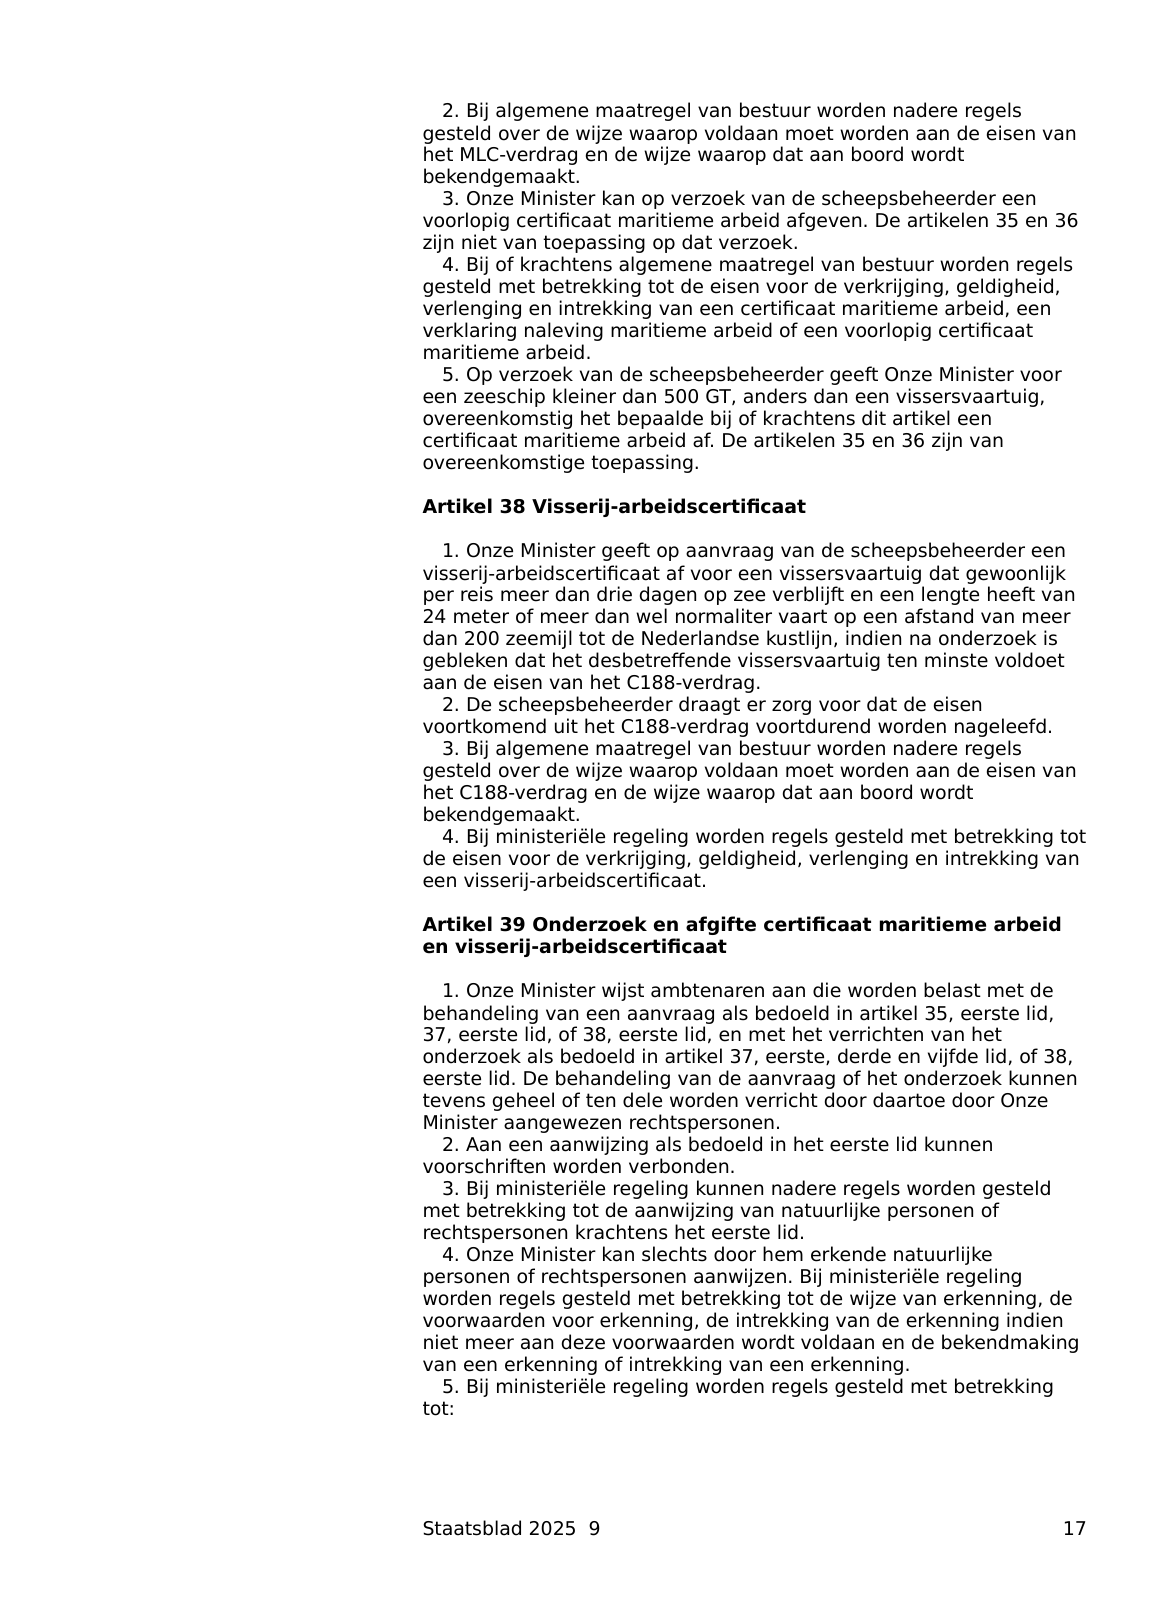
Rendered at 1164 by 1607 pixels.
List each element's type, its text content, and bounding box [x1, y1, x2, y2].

text 4. Onze Minister kan slechts door hem erkende natuurlijke personen of rechtspersonen aanwijzen. Bij ministeriële regeling worden regels gesteld met betrekking tot de wijze van erkenning, de voorwaarden voor erkenning, de intrekking van de erkenning indien niet meer aan deze voorwaarden wordt voldaan en de bekendmaking van een erkenning of intrekking van een erkenning. [422, 1244, 1087, 1376]
text 4. Bij of krachtens algemene maatregel van bestuur worden regels gesteld met betrekking tot de eisen voor de verkrijging, geldigheid, verlenging en intrekking van een certificaat maritieme arbeid, een verklaring naleving maritieme arbeid of een voorlopig certificaat maritieme arbeid. [422, 254, 1087, 364]
text 1. Onze Minister wijst ambtenaren aan die worden belast met de behandeling van een aanvraag als bedoeld in artikel 35, eerste lid, 37, eerste lid, of 38, eerste lid, en met het verrichten van het onderzoek als bedoeld in artikel 37, eerste, derde en vijfde lid, of 38, eerste lid. De behandeling van de aanvraag of het onderzoek kunnen tevens geheel of ten dele worden verricht door daartoe door Onze Minister aangewezen rechtspersonen. [422, 980, 1087, 1134]
text 5. Op verzoek van de scheepsbeheerder geeft Onze Minister voor een zeeschip kleiner dan 500 GT, anders dan een vissersvaartuig, overeenkomstig het bepaalde bij of krachtens dit artikel een certificaat maritieme arbeid af. De artikelen 35 en 36 zijn van overeenkomstige toepassing. [422, 364, 1087, 474]
text 5. Bij ministeriële regeling worden regels gesteld met betrekking tot: [422, 1376, 1087, 1420]
subtitle Artikel 39 Onderzoek en afgifte certificaat maritieme arbeid en visserij-arbeidscertificaat [422, 914, 1087, 958]
text 3. Bij algemene maatregel van bestuur worden nadere regels gesteld over de wijze waarop voldaan moet worden aan de eisen van het C188-verdrag en de wijze waarop dat aan boord wordt bekendgemaakt. [422, 738, 1087, 826]
text 3. Onze Minister kan op verzoek van de scheepsbeheerder een voorlopig certificaat maritieme arbeid afgeven. De artikelen 35 en 36 zijn niet van toepassing op dat verzoek. [422, 188, 1087, 254]
text 1. Onze Minister geeft op aanvraag van de scheepsbeheerder een visserij-arbeidscertificaat af voor een vissersvaartuig dat gewoonlijk per reis meer dan drie dagen op zee verblijft en een lengte heeft van 24 meter of meer dan wel normaliter vaart op een afstand van meer dan 200 zeemijl tot de Nederlandse kustlijn, indien na onderzoek is gebleken dat het desbetreffende vissersvaartuig ten minste voldoet aan de eisen van het C188-verdrag. [422, 540, 1087, 694]
text 2. De scheepsbeheerder draagt er zorg voor dat de eisen voortkomend uit het C188-verdrag voortdurend worden nageleefd. [422, 694, 1087, 738]
text 4. Bij ministeriële regeling worden regels gesteld met betrekking tot de eisen voor de verkrijging, geldigheid, verlenging en intrekking van een visserij-arbeidscertificaat. [422, 826, 1087, 892]
text 2. Aan een aanwijzing als bedoeld in het eerste lid kunnen voorschriften worden verbonden. [422, 1134, 1087, 1178]
text 3. Bij ministeriële regeling kunnen nadere regels worden gesteld met betrekking tot de aanwijzing van natuurlijke personen of rechtspersonen krachtens het eerste lid. [422, 1178, 1087, 1244]
text 2. Bij algemene maatregel van bestuur worden nadere regels gesteld over de wijze waarop voldaan moet worden aan de eisen van het MLC-verdrag en de wijze waarop dat aan boord wordt bekendgemaakt. [422, 100, 1087, 188]
subtitle Artikel 38 Visserij-arbeidscertificaat [422, 496, 1087, 518]
